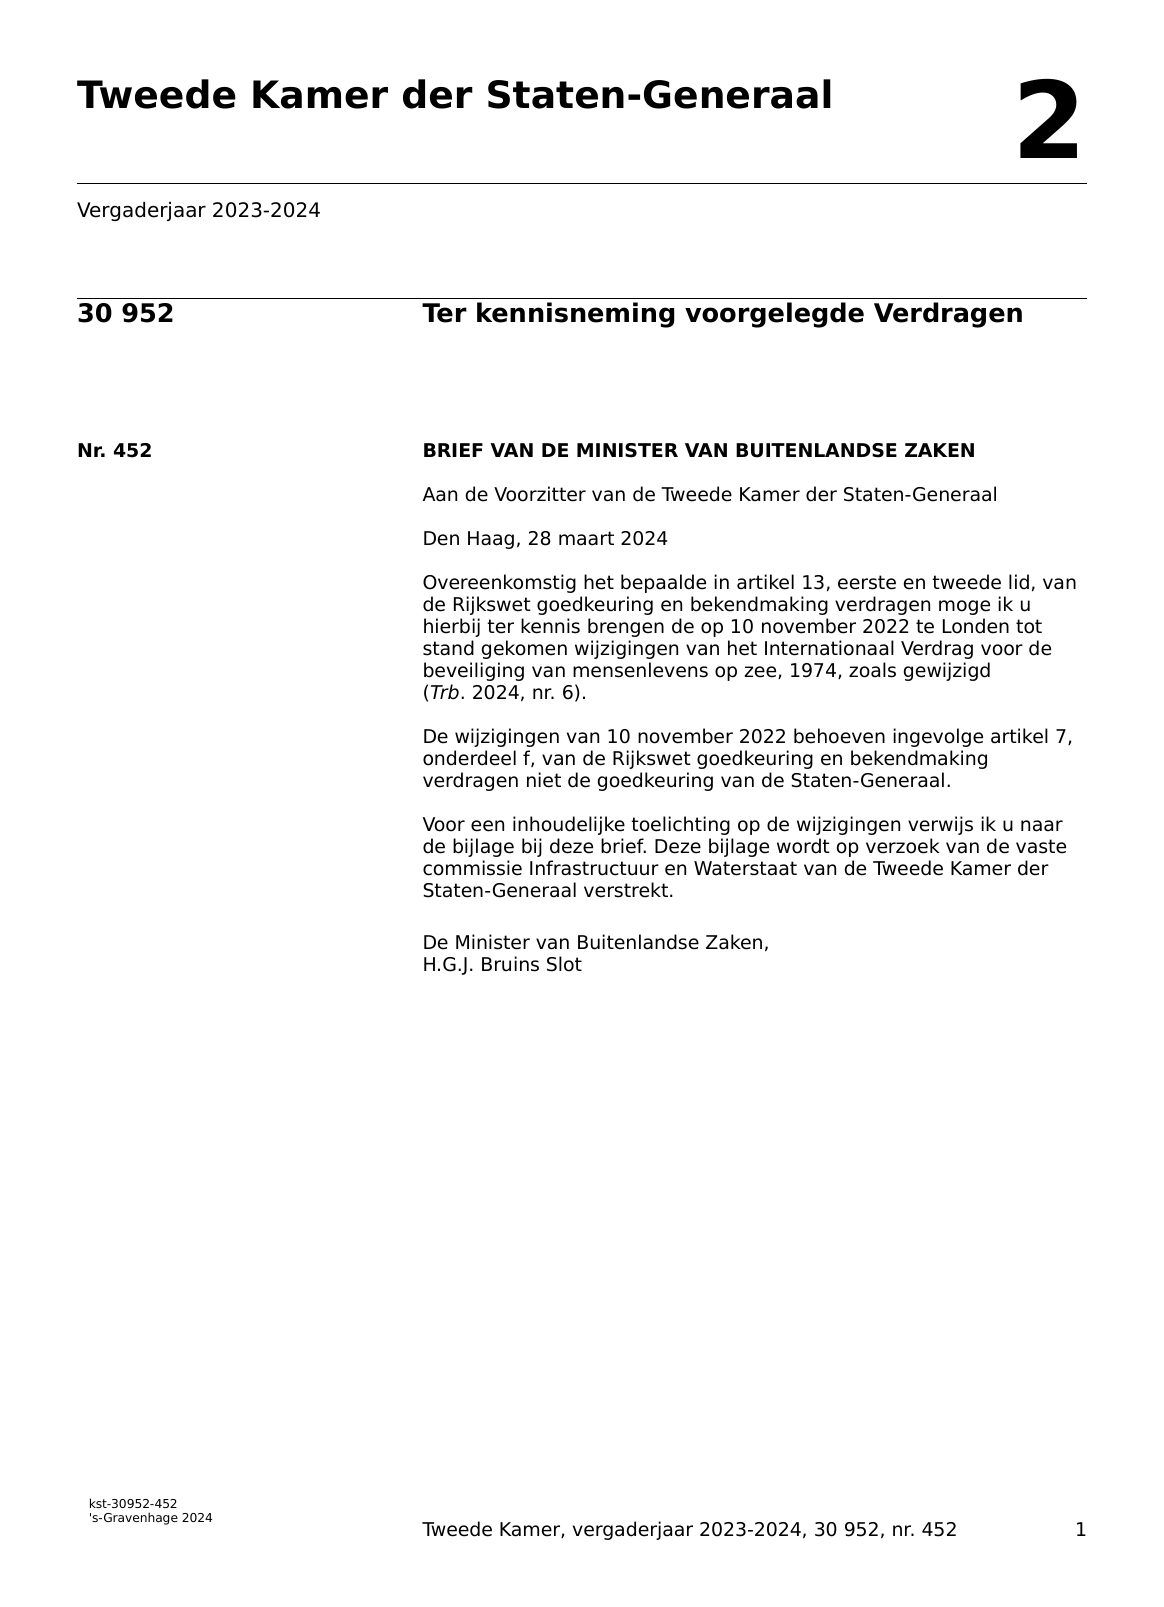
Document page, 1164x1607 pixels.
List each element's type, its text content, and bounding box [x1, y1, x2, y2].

table_header 2 [886, 59, 1087, 183]
text De wijzigingen van 10 november 2022 behoeven ingevolge artikel 7, onderdeel f, van de Rijkswet goedkeuring en bekendmaking verdragen niet de goedkeuring van de Staten-Generaal. [422, 726, 1087, 792]
text Aan de Voorzitter van de Tweede Kamer der Staten-Generaal [422, 484, 1087, 506]
table_header Tweede Kamer der Staten-Generaal [77, 59, 886, 183]
text Den Haag, 28 maart 2024 [422, 528, 1087, 550]
table_cell Vergaderjaar 2023-2024 [77, 184, 1087, 298]
text Voor een inhoudelijke toelichting op de wijzigingen verwijs ik u naar de bijlage bij deze brief. Deze bijlage wordt op verzoek van de vaste commissie Infrastructuur en Waterstaat van de Tweede Kamer der Staten-Generaal verstrekt. [422, 814, 1087, 902]
text Overeenkomstig het bepaalde in artikel 13, eerste en tweede lid, van de Rijkswet goedkeuring en bekendmaking verdragen moge ik u hierbij ter kennis brengen de op 10 november 2022 te Londen tot stand gekomen wijzigingen van het Internationaal Verdrag voor de beveiliging van mensenlevens op zee, 1974, zoals gewijzigd (Trb. 2024, nr. 6). [422, 572, 1087, 704]
text kst-30952-452 [88, 1497, 323, 1511]
subtitle Nr. 452 BRIEF VAN DE MINISTER VAN BUITENLANDSE ZAKEN [77, 440, 1087, 462]
text De Minister van Buitenlandse Zaken, H.G.J. Bruins Slot [422, 932, 1087, 976]
text 's-Gravenhage 2024 [88, 1511, 323, 1525]
subtitle 30 952 Ter kennisneming voorgelegde Verdragen [77, 299, 1087, 329]
